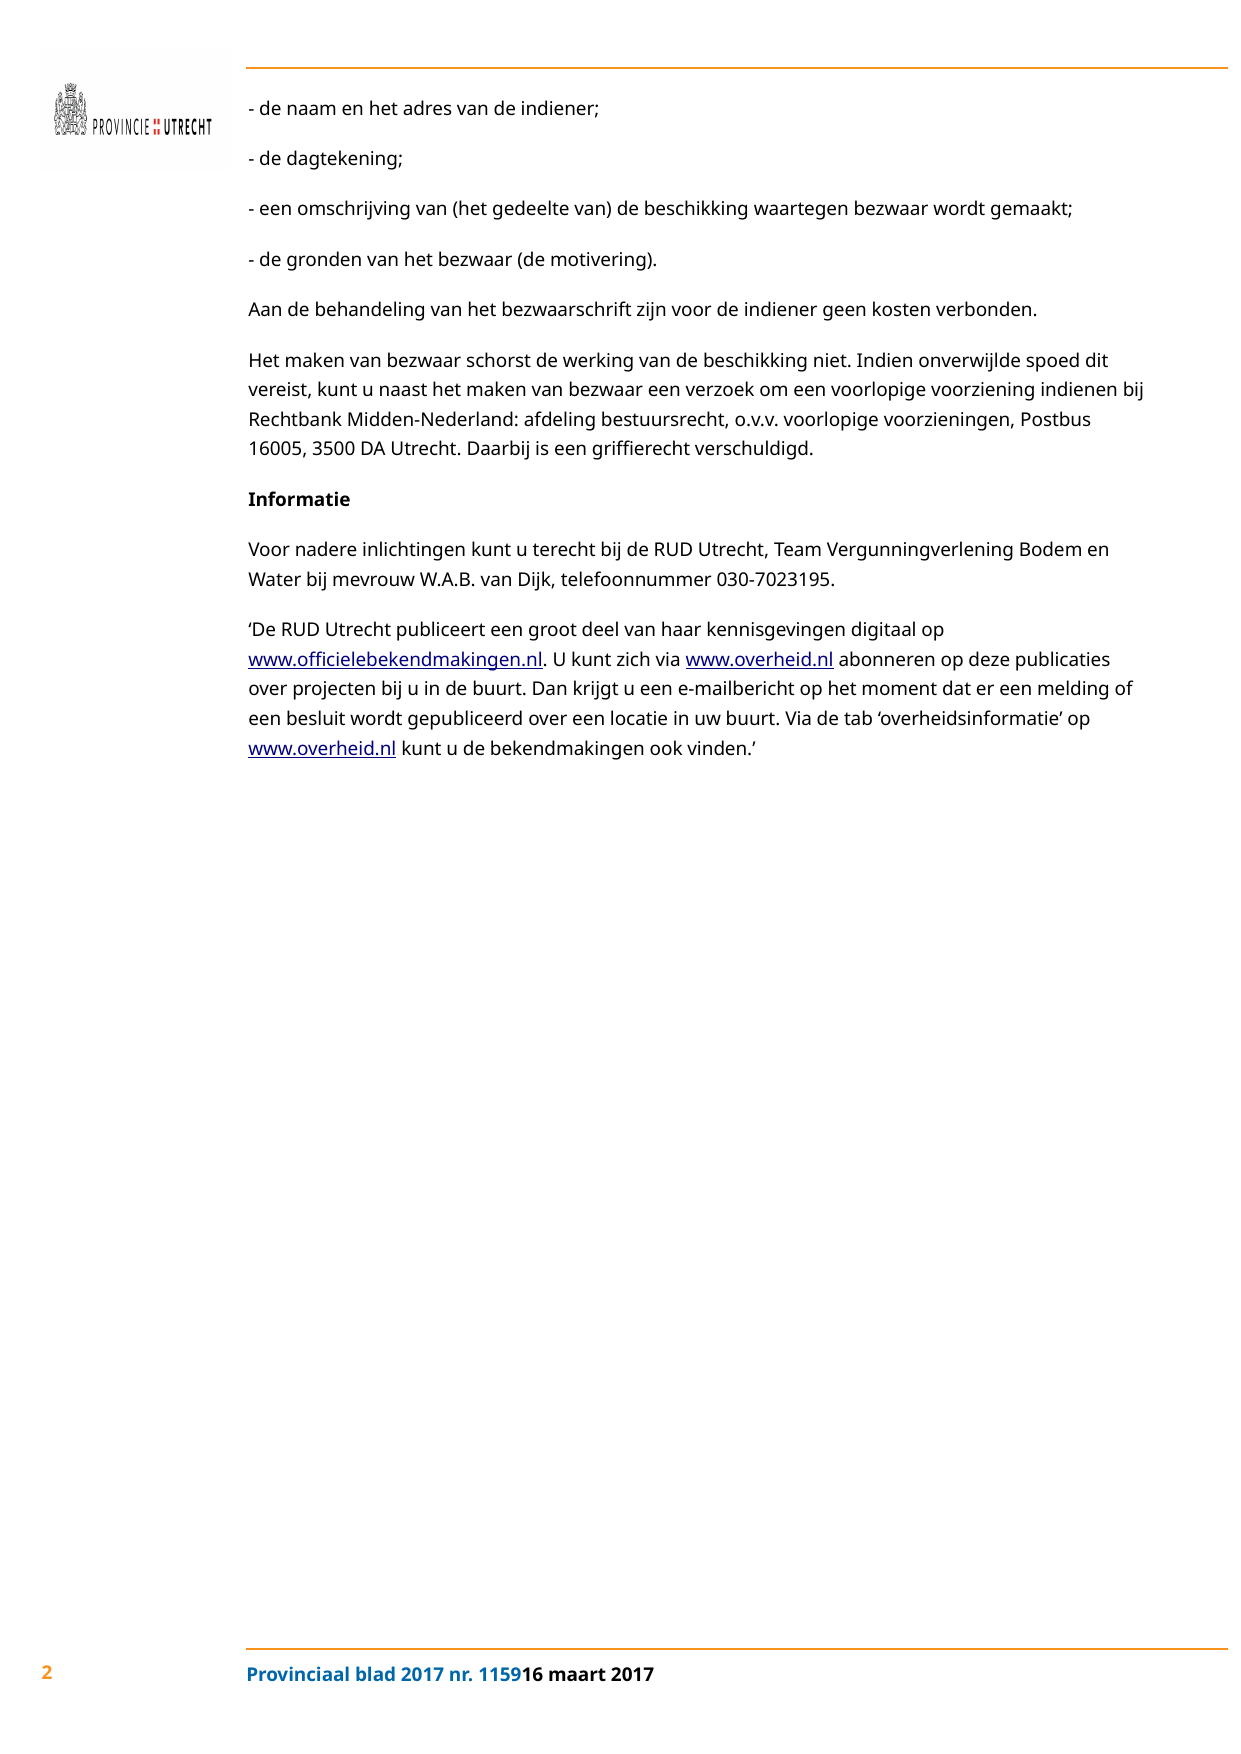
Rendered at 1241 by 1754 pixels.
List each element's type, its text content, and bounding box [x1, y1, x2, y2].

text - de gronden van het bezwaar (de motivering). [248, 246, 1152, 272]
text - de naam en het adres van de indiener; [248, 95, 1152, 121]
text - een omschrijving van (het gedeelte van) de beschikking waartegen bezwaar wordt gemaakt; [248, 196, 1152, 221]
text Voor nadere inlichtingen kunt u terecht bij de RUD Utrecht, Team Vergunningverlening Bodem en Water bij mevrouw W.A.B. van Dijk, telefoonnummer 030-7023195. [248, 536, 1152, 592]
text Het maken van bezwaar schorst de werking van de beschikking niet. Indien onverwijlde spoed dit vereist, kunt u naast het maken van bezwaar een verzoek om een voorlopige voorziening indienen bij Rechtbank Midden-Nederland: afdeling bestuursrecht, o.v.v. voorlopige voorzieningen, Postbus 16005, 3500 DA Utrecht. Daarbij is een griffierecht verschuldigd. [248, 347, 1152, 461]
text Aan de behandeling van het bezwaarschrift zijn voor de indiener geen kosten verbonden. [248, 296, 1152, 322]
text - de dagtekening; [248, 145, 1152, 171]
text Informatie [248, 486, 1152, 512]
picture [41, 47, 231, 172]
text ‘De RUD Utrecht publiceert een groot deel van haar kennisgevingen digitaal op www.officielebekendmakingen.nl. U kunt zich via www.overheid.nl abonneren op deze publicaties over projecten bij u in de buurt. Dan krijgt u een e-mailbericht op het moment dat er een melding of een besluit wordt gepubliceerd over een locatie in uw buurt. Via de tab ‘overheidsinformatie’ op www.overheid.nl kunt u de bekendmakingen ook vinden.’ [248, 616, 1152, 761]
